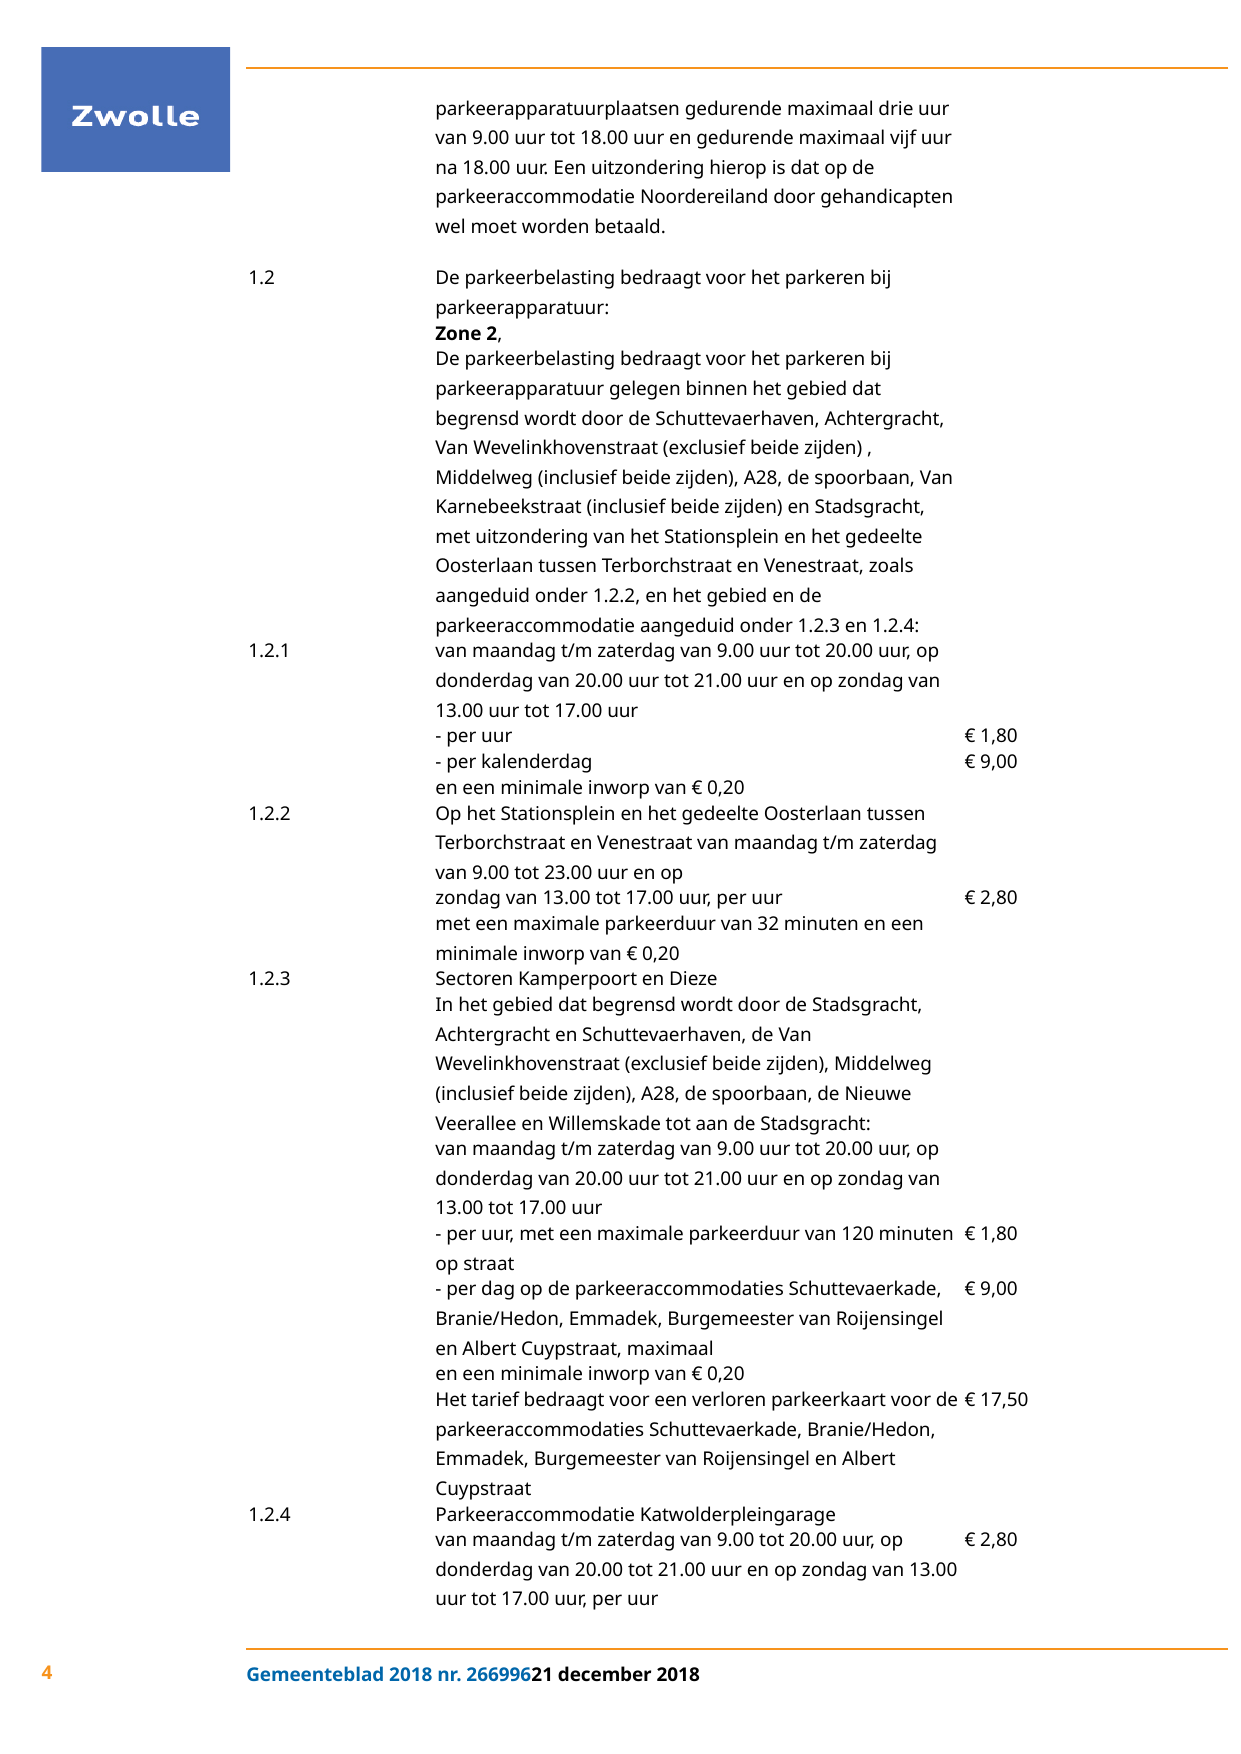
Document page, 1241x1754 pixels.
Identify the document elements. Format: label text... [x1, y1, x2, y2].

table_cell [435, 239, 964, 264]
table_cell [964, 239, 1152, 264]
table_cell [964, 1361, 1152, 1386]
table_cell € 2,80 [964, 1526, 1152, 1611]
table_cell Op het Stationsplein en het gedeelte Oosterlaan tussen Terborchstraat en Venestraat van maandag t/m zaterdag van 9.00 tot 23.00 uur en op [435, 800, 964, 884]
table_cell [248, 1526, 435, 1611]
table_cell parkeerapparatuurplaatsen gedurende maximaal drie uur van 9.00 uur tot 18.00 uur en gedurende maximaal vijf uur na 18.00 uur. Een uitzondering hierop is dat op de parkeeraccommodatie Noordereiland door gehandicapten wel moet worden betaald. [435, 95, 964, 239]
table_cell € 9,00 [964, 748, 1152, 774]
table_cell € 1,80 [964, 1220, 1152, 1276]
table_cell 1.2.2 [248, 800, 435, 884]
table_cell 1.2.4 [248, 1501, 435, 1526]
table_cell - per dag op de parkeeraccommodaties Schuttevaerkade, Branie/Hedon, Emmadek, Burgemeester van Roijensingel en Albert Cuypstraat, maximaal [435, 1276, 964, 1361]
table_cell [964, 774, 1152, 800]
table_cell [248, 885, 435, 910]
table_cell [248, 95, 435, 239]
table_cell 1.2.3 [248, 966, 435, 991]
table_cell € 1,80 [964, 723, 1152, 748]
table_cell [248, 991, 435, 1135]
table_cell [248, 774, 435, 800]
table_cell - per uur, met een maximale parkeerduur van 120 minuten op straat [435, 1220, 964, 1276]
table_cell en een minimale inworp van € 0,20 [435, 774, 964, 800]
table_cell [248, 1220, 435, 1276]
table_cell [248, 1361, 435, 1386]
table_cell [964, 991, 1152, 1135]
table_cell [964, 95, 1152, 239]
table_cell De parkeerbelasting bedraagt voor het parkeren bij parkeerapparatuur gelegen binnen het gebied dat begrensd wordt door de Schuttevaerhaven, Achtergracht, Van Wevelinkhovenstraat (exclusief beide zijden) , Middelweg (inclusief beide zijden), A28, de spoorbaan, Van Karnebeekstraat (inclusief beide zijden) en Stadsgracht, met uitzondering van het Stationsplein en het gedeelte Oosterlaan tussen Terborchstraat en Venestraat, zoals aangeduid onder 1.2.2, en het gebied en de parkeeraccommodatie aangeduid onder 1.2.3 en 1.2.4: [435, 346, 964, 638]
table_cell zondag van 13.00 tot 17.00 uur, per uur [435, 885, 964, 910]
table_cell [248, 748, 435, 774]
table_cell [248, 723, 435, 748]
table_cell 1.2.1 [248, 638, 435, 722]
table_cell van maandag t/m zaterdag van 9.00 tot 20.00 uur, op donderdag van 20.00 tot 21.00 uur en op zondag van 13.00 uur tot 17.00 uur, per uur [435, 1526, 964, 1611]
table_cell [964, 1135, 1152, 1220]
table_cell [248, 1276, 435, 1361]
table_cell € 2,80 [964, 885, 1152, 910]
table_cell Parkeeraccommodatie Katwolderpleingarage [435, 1501, 964, 1526]
table_cell [248, 239, 435, 264]
table_cell [964, 910, 1152, 966]
table_cell € 9,00 [964, 1276, 1152, 1361]
table_cell In het gebied dat begrensd wordt door de Stadsgracht, Achtergracht en Schuttevaerhaven, de Van Wevelinkhovenstraat (exclusief beide zijden), Middelweg (inclusief beide zijden), A28, de spoorbaan, de Nieuwe Veerallee en Willemskade tot aan de Stadsgracht: [435, 991, 964, 1135]
table_cell Sectoren Kamperpoort en Dieze [435, 966, 964, 991]
picture [41, 47, 231, 172]
table_cell [964, 966, 1152, 991]
table_cell van maandag t/m zaterdag van 9.00 uur tot 20.00 uur, op donderdag van 20.00 uur tot 21.00 uur en op zondag van 13.00 tot 17.00 uur [435, 1135, 964, 1220]
table_cell € 17,50 [964, 1386, 1152, 1501]
table_cell [964, 265, 1152, 320]
table_cell van maandag t/m zaterdag van 9.00 uur tot 20.00 uur, op donderdag van 20.00 uur tot 21.00 uur en op zondag van 13.00 uur tot 17.00 uur [435, 638, 964, 722]
table_cell [248, 910, 435, 966]
table_cell [248, 320, 435, 346]
table_cell [964, 1501, 1152, 1526]
table_cell [964, 320, 1152, 346]
table_cell [964, 638, 1152, 722]
table_cell Zone 2, [435, 320, 964, 346]
table_cell [248, 1135, 435, 1220]
table_cell [248, 346, 435, 638]
table_cell [964, 800, 1152, 884]
table_cell De parkeerbelasting bedraagt voor het parkeren bij parkeerapparatuur: [435, 265, 964, 320]
table_cell en een minimale inworp van € 0,20 [435, 1361, 964, 1386]
table_cell met een maximale parkeerduur van 32 minuten en een minimale inworp van € 0,20 [435, 910, 964, 966]
table_cell - per kalenderdag [435, 748, 964, 774]
table_cell [964, 346, 1152, 638]
table_cell 1.2 [248, 265, 435, 320]
table_cell - per uur [435, 723, 964, 748]
table_cell Het tarief bedraagt voor een verloren parkeerkaart voor de parkeeraccommodaties Schuttevaerkade, Branie/Hedon, Emmadek, Burgemeester van Roijensingel en Albert Cuypstraat [435, 1386, 964, 1501]
table_cell [248, 1386, 435, 1501]
